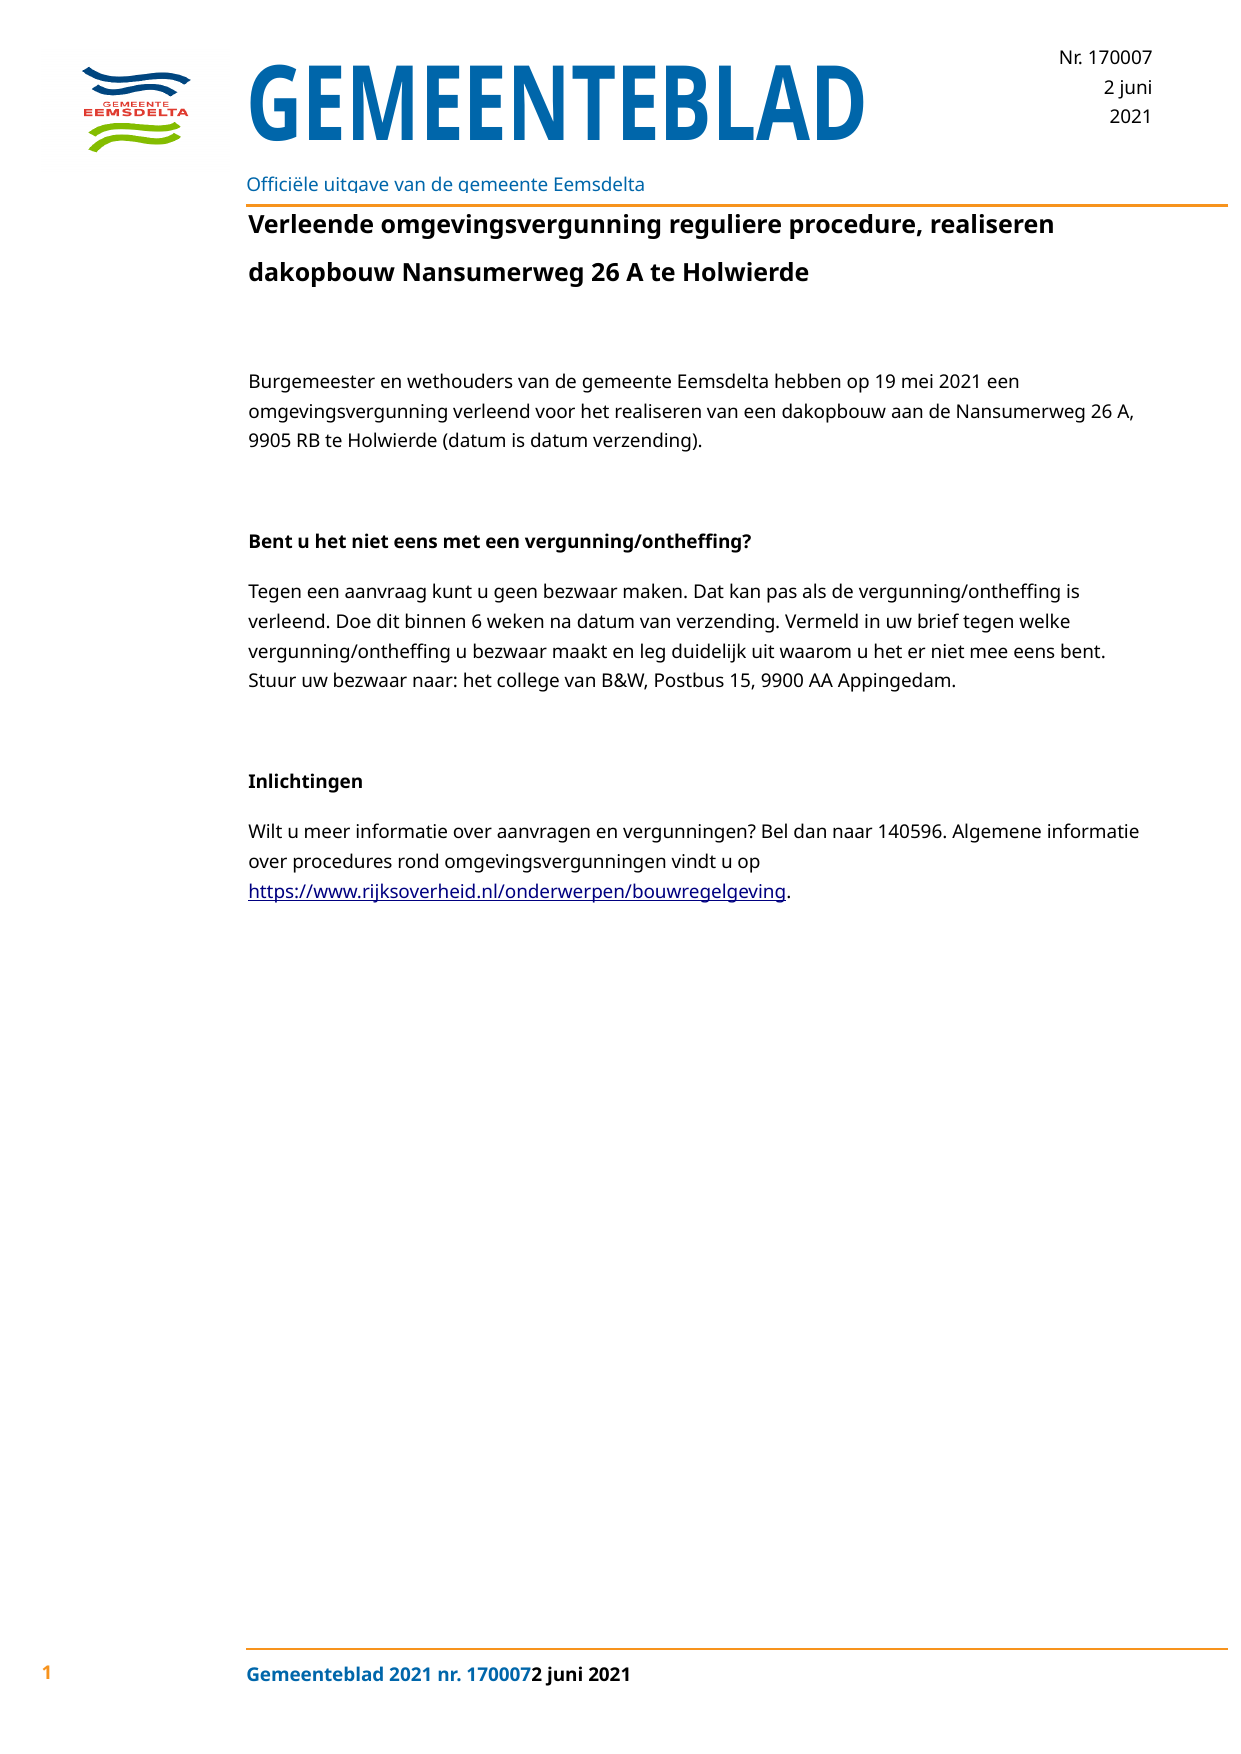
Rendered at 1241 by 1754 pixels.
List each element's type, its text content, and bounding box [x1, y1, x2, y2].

text Wilt u meer informatie over aanvragen en vergunningen? Bel dan naar 140596. Algemene informatie over procedures rond omgevingsvergunningen vindt u op https://www.rijksoverheid.nl/onderwerpen/bouwregelgeving. [248, 819, 1152, 904]
picture [41, 47, 231, 172]
text Verleende omgevingsvergunning reguliere procedure, realiseren dakopbouw Nansumerweg 26 A te Holwierde [248, 207, 1152, 288]
text Bent u het niet eens met een vergunning/ontheffing? [248, 528, 1152, 554]
text Inlichtingen [248, 768, 1152, 794]
text Tegen een aanvraag kunt u geen bezwaar maken. Dat kan pas als de vergunning/ontheffing is verleend. Doe dit binnen 6 weken na datum van verzending. Vermeld in uw brief tegen welke vergunning/ontheffing u bezwaar maakt en leg duidelijk uit waarom u het er niet mee eens bent. Stuur uw bezwaar naar: het college van B&W, Postbus 15, 9900 AA Appingedam. [248, 579, 1152, 693]
text Burgemeester en wethouders van de gemeente Eemsdelta hebben op 19 mei 2021 een omgevingsvergunning verleend voor het realiseren van een dakopbouw aan de Nansumerweg 26 A, 9905 RB te Holwierde (datum is datum verzending). [248, 368, 1152, 453]
